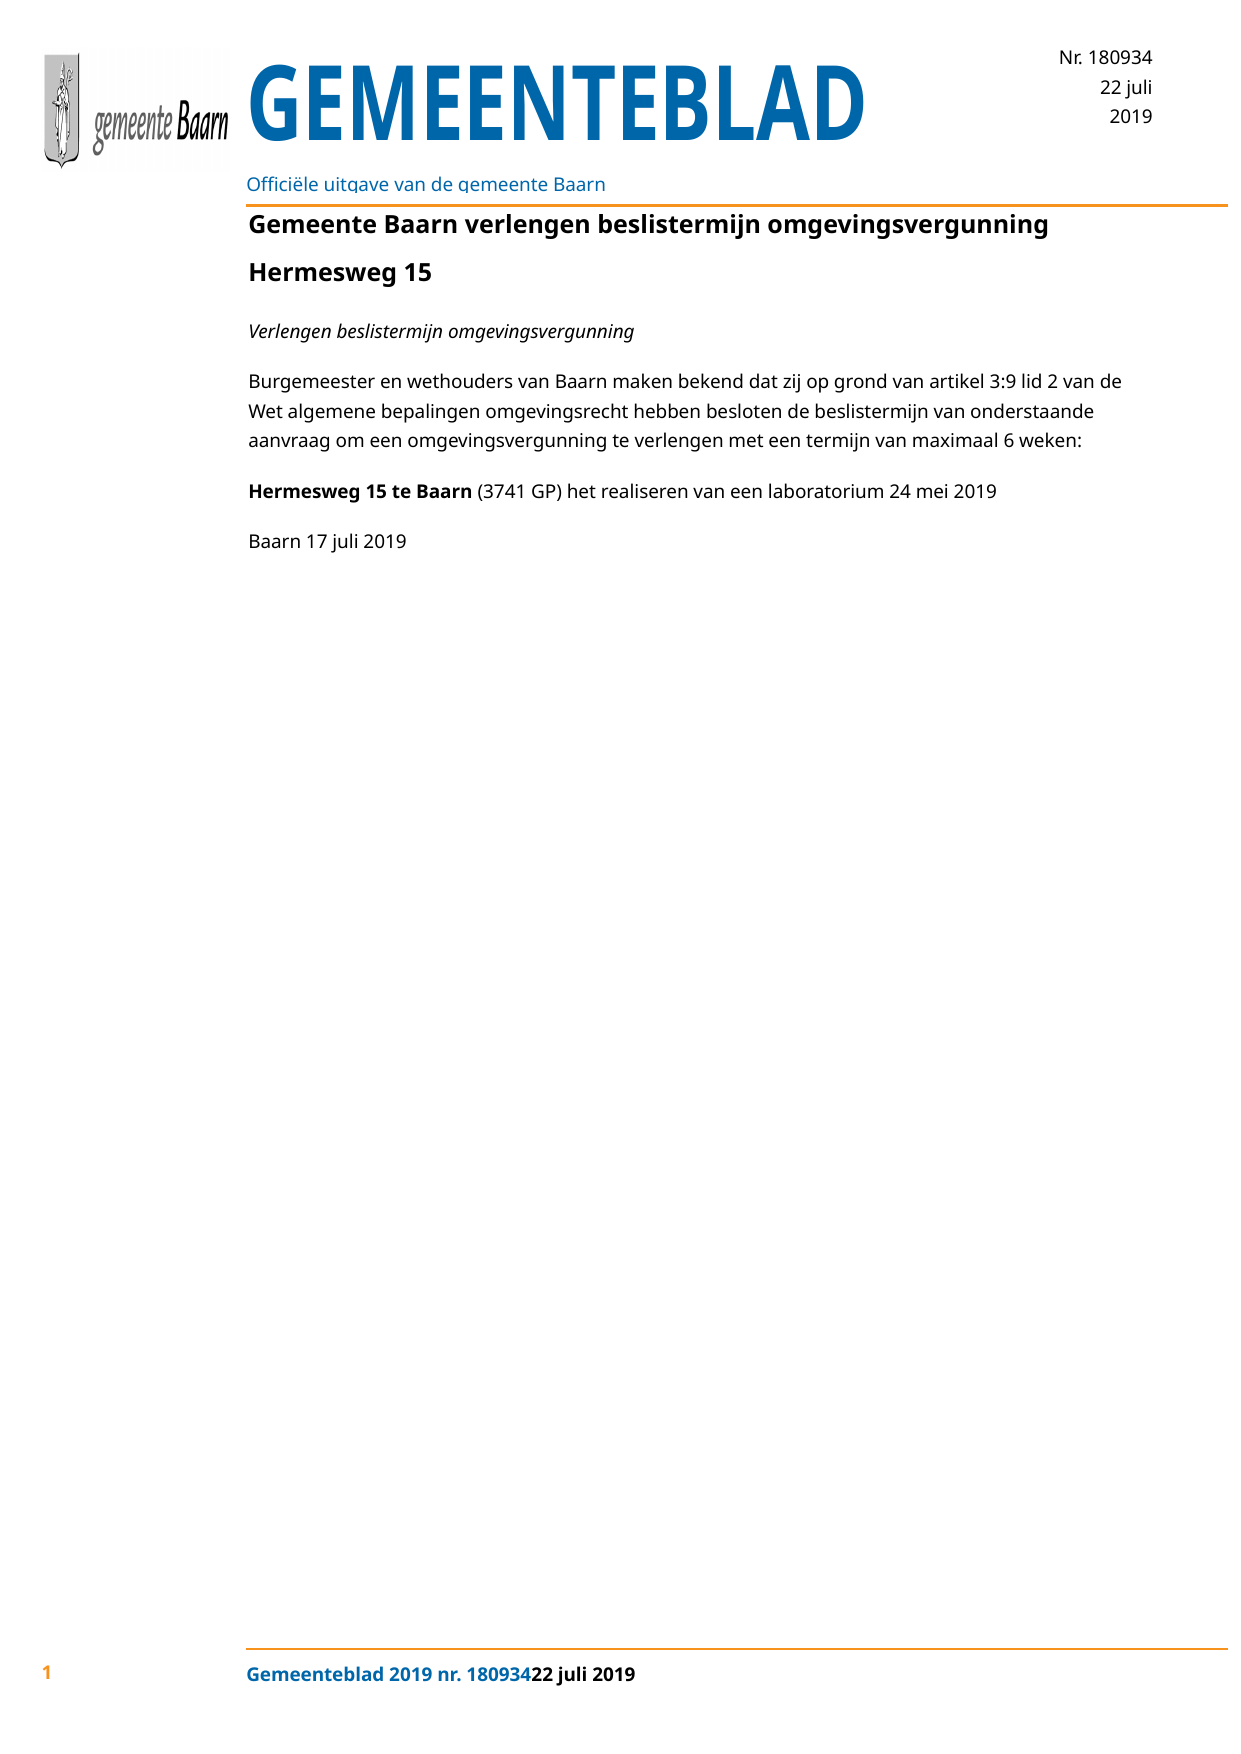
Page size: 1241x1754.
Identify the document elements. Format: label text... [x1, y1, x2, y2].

text Burgemeester en wethouders van Baarn maken bekend dat zij op grond van artikel 3:9 lid 2 van de Wet algemene bepalingen omgevingsrecht hebben besloten de beslistermijn van onderstaande aanvraag om een omgevingsvergunning te verlengen met een termijn van maximaal 6 weken: [248, 368, 1152, 453]
text Gemeente Baarn verlengen beslistermijn omgevingsvergunning Hermesweg 15 [248, 207, 1152, 288]
text Baarn 17 juli 2019 [248, 528, 1152, 554]
picture [41, 47, 231, 172]
text Hermesweg 15 te Baarn (3741 GP) het realiseren van een laboratorium 24 mei 2019 [248, 478, 1152, 504]
text Verlengen beslistermijn omgevingsvergunning [248, 318, 1152, 344]
